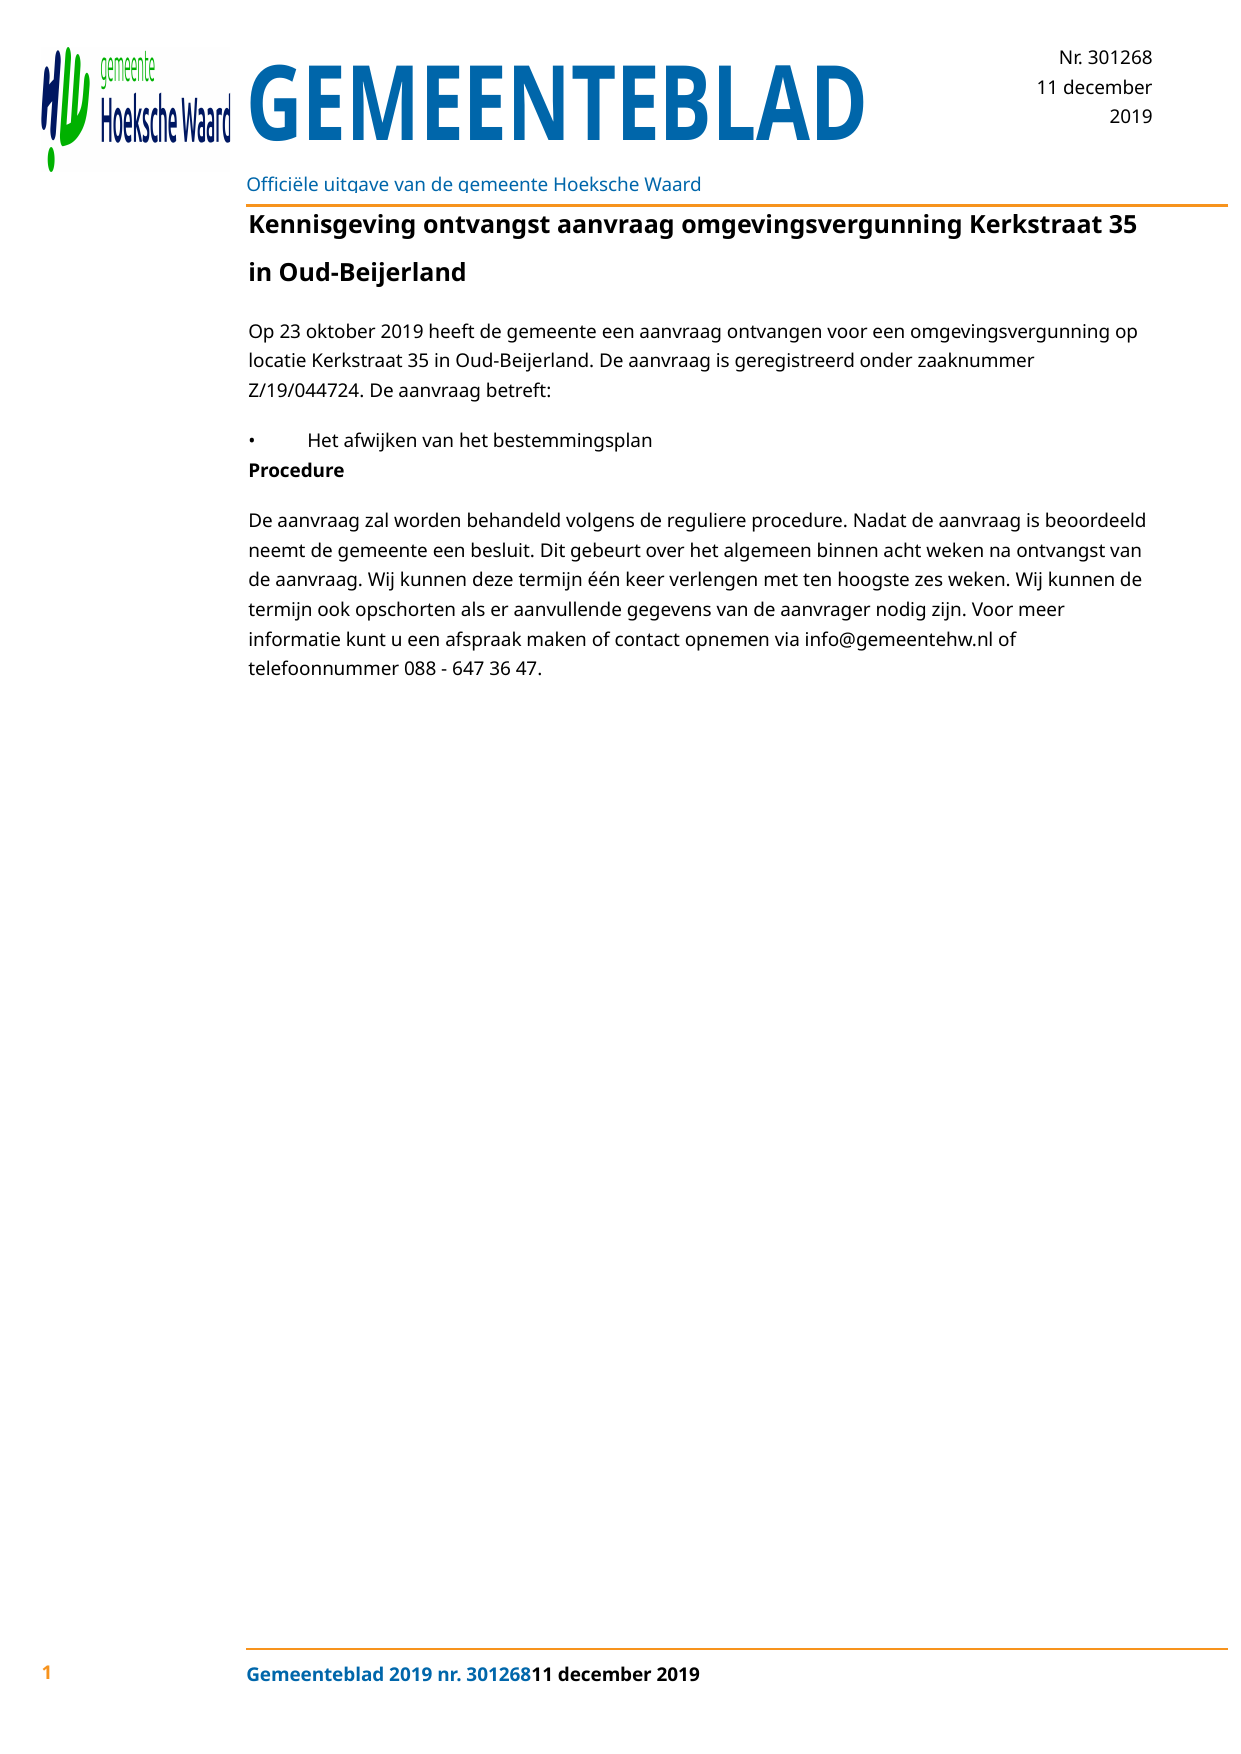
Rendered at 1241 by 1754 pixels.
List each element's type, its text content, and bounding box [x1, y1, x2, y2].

text Kennisgeving ontvangst aanvraag omgevingsvergunning Kerkstraat 35 in Oud-Beijerland [248, 207, 1152, 288]
text Procedure [248, 457, 1152, 483]
picture [41, 47, 231, 172]
list Het afwijken van het bestemmingsplan [248, 427, 1152, 453]
text Op 23 oktober 2019 heeft de gemeente een aanvraag ontvangen voor een omgevingsvergunning op locatie Kerkstraat 35 in Oud-Beijerland. De aanvraag is geregistreerd onder zaaknummer Z/19/044724. De aanvraag betreft: [248, 318, 1152, 403]
text De aanvraag zal worden behandeld volgens de reguliere procedure. Nadat de aanvraag is beoordeeld neemt de gemeente een besluit. Dit gebeurt over het algemeen binnen acht weken na ontvangst van de aanvraag. Wij kunnen deze termijn één keer verlengen met ten hoogste zes weken. Wij kunnen de termijn ook opschorten als er aanvullende gegevens van de aanvrager nodig zijn. Voor meer informatie kunt u een afspraak maken of contact opnemen via info@gemeentehw.nl of telefoonnummer 088 - 647 36 47. [248, 507, 1152, 681]
